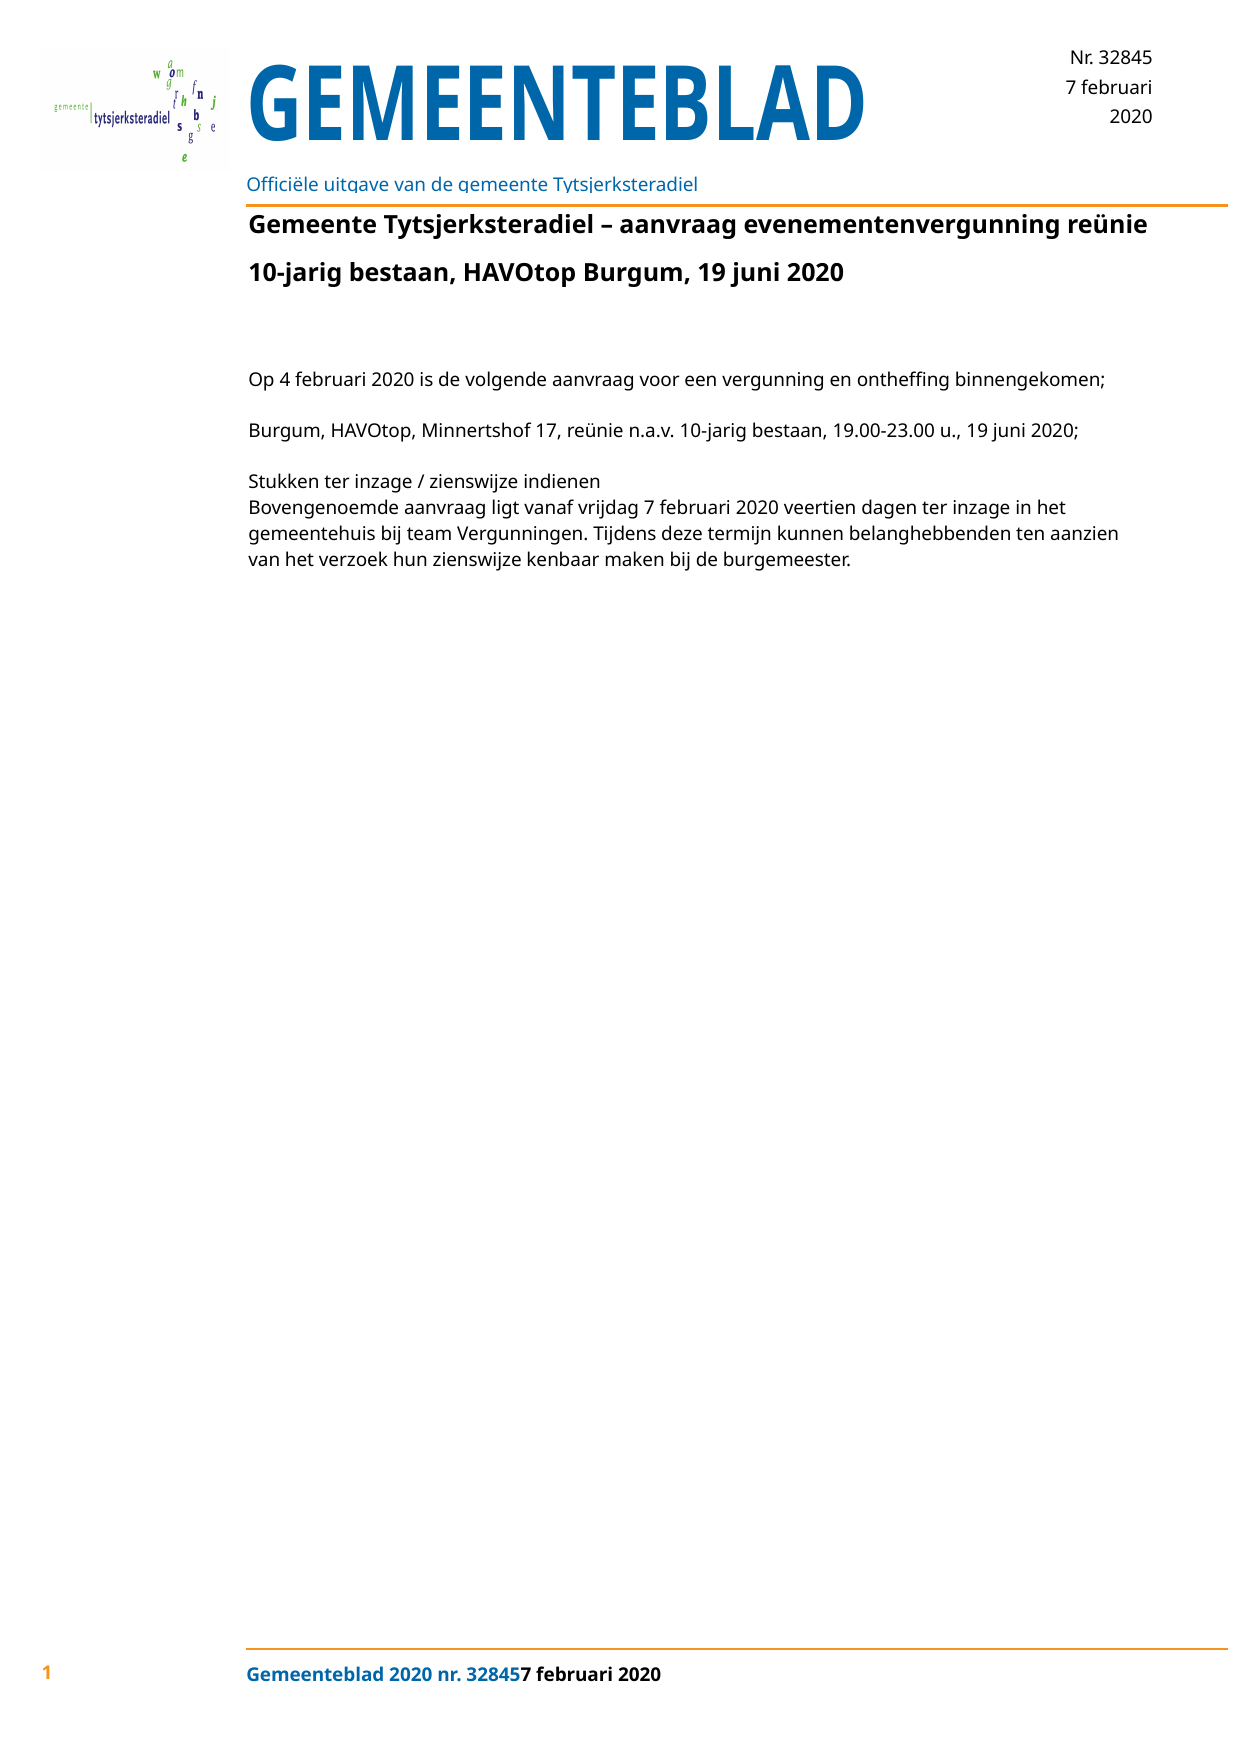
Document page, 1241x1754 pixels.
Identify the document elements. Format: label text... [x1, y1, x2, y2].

text Op 4 februari 2020 is de volgende aanvraag voor een vergunning en ontheffing binnengekomen; [248, 366, 1152, 391]
text Burgum, HAVOtop, Minnertshof 17, reünie n.a.v. 10-jarig bestaan, 19.00-23.00 u., 19 juni 2020; [248, 417, 1152, 443]
text Gemeente Tytsjerksteradiel – aanvraag evenementenvergunning reünie 10-jarig bestaan, HAVOtop Burgum, 19 juni 2020 [248, 207, 1152, 288]
text Bovengenoemde aanvraag ligt vanaf vrijdag 7 februari 2020 veertien dagen ter inzage in het gemeentehuis bij team Vergunningen. Tijdens deze termijn kunnen belanghebbenden ten aanzien van het verzoek hun zienswijze kenbaar maken bij de burgemeester. [248, 494, 1152, 572]
text Stukken ter inzage / zienswijze indienen [248, 469, 1152, 494]
picture [41, 47, 231, 172]
